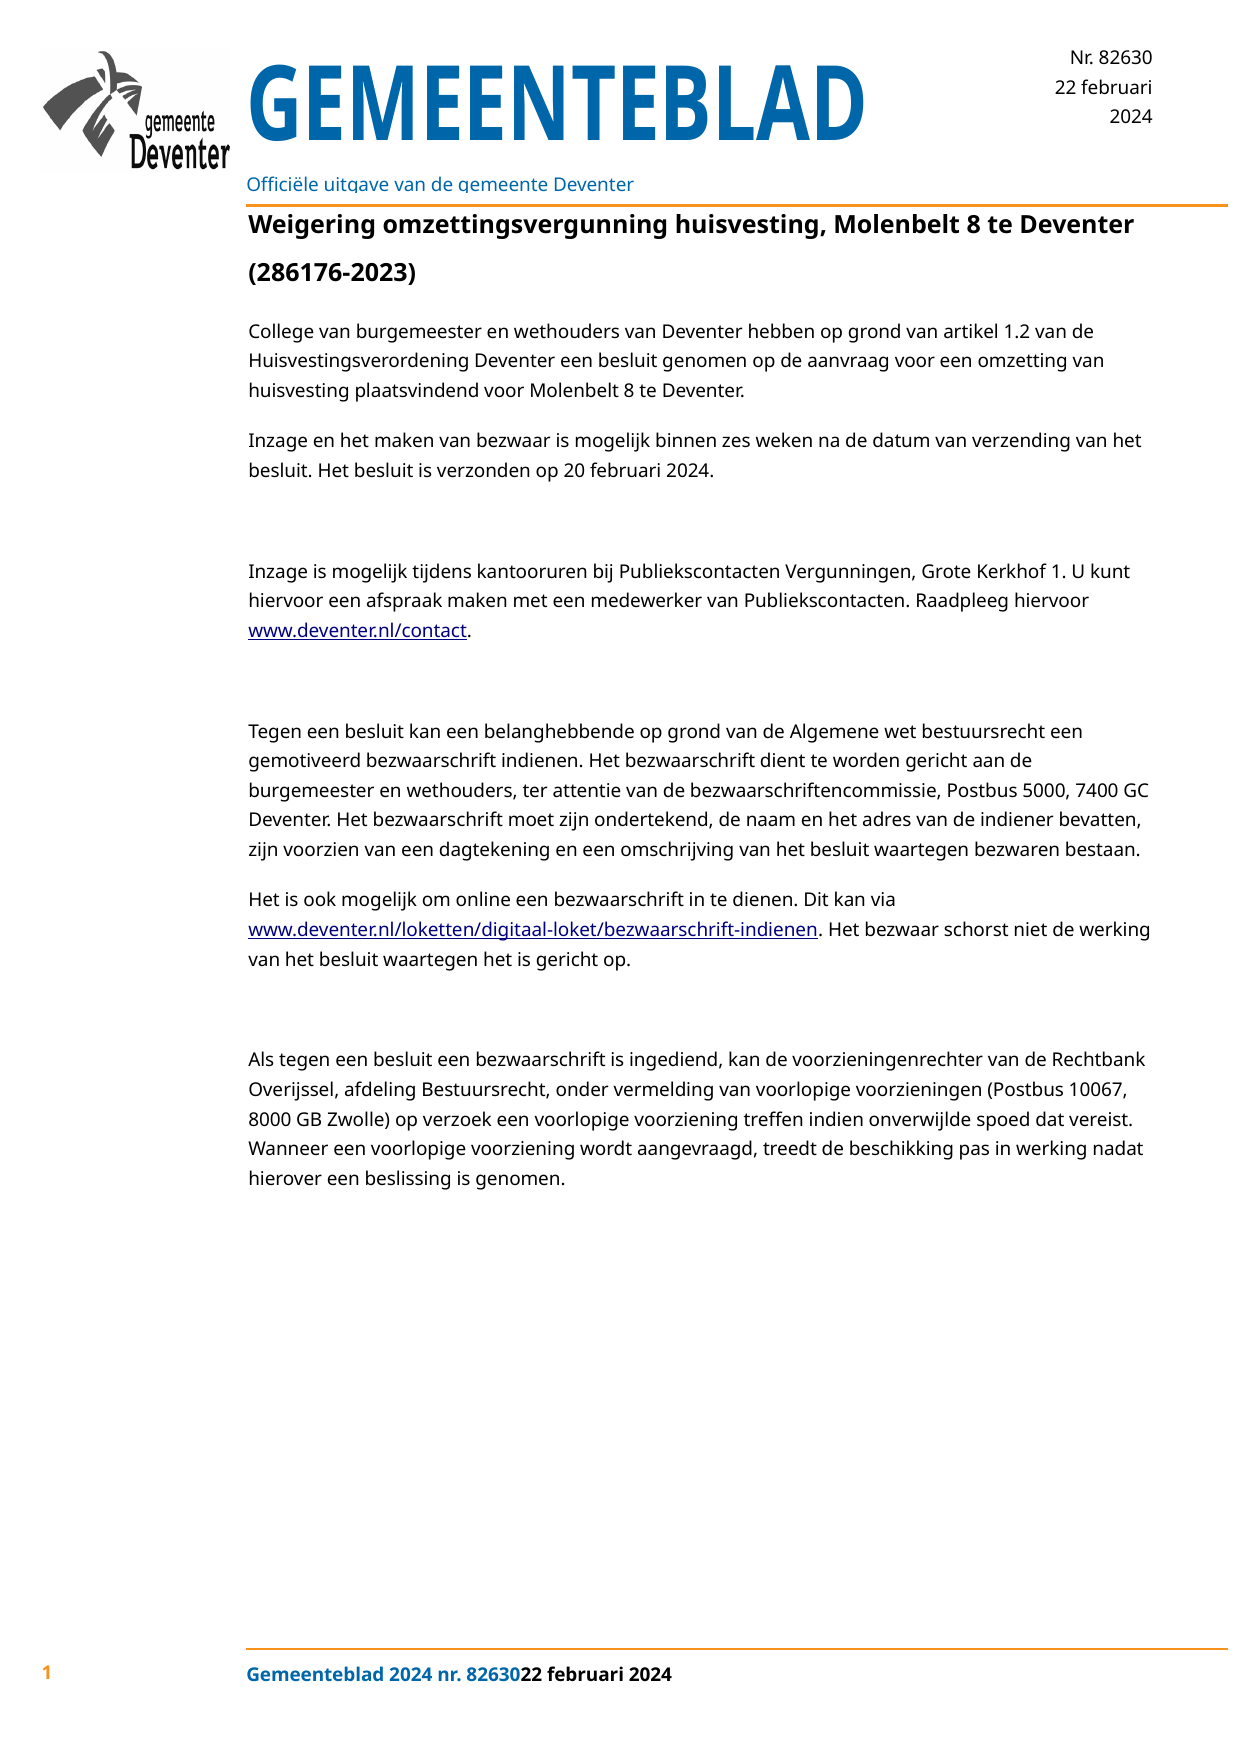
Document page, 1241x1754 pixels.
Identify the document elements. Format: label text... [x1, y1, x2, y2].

text Inzage is mogelijk tijdens kantooruren bij Publiekscontacten Vergunningen, Grote Kerkhof 1. U kunt hiervoor een afspraak maken met een medewerker van Publiekscontacten. Raadpleeg hiervoor www.deventer.nl/contact. [248, 558, 1152, 643]
text Als tegen een besluit een bezwaarschrift is ingediend, kan de voorzieningenrechter van de Rechtbank Overijssel, afdeling Bestuursrecht, onder vermelding van voorlopige voorzieningen (Postbus 10067, 8000 GB Zwolle) op verzoek een voorlopige voorziening treffen indien onverwijlde spoed dat vereist. Wanneer een voorlopige voorziening wordt aangevraagd, treedt de beschikking pas in werking nadat hierover een beslissing is genomen. [248, 1047, 1152, 1191]
text Het is ook mogelijk om online een bezwaarschrift in te dienen. Dit kan via www.deventer.nl/loketten/digitaal-loket/bezwaarschrift-indienen. Het bezwaar schorst niet de werking van het besluit waartegen het is gericht op. [248, 887, 1152, 972]
text College van burgemeester en wethouders van Deventer hebben op grond van artikel 1.2 van de Huisvestingsverordening Deventer een besluit genomen op de aanvraag voor een omzetting van huisvesting plaatsvindend voor Molenbelt 8 te Deventer. [248, 318, 1152, 403]
text Inzage en het maken van bezwaar is mogelijk binnen zes weken na de datum van verzending van het besluit. Het besluit is verzonden op 20 februari 2024. [248, 427, 1152, 483]
text Tegen een besluit kan een belanghebbende op grond van de Algemene wet bestuursrecht een gemotiveerd bezwaarschrift indienen. Het bezwaarschrift dient te worden gericht aan de burgemeester en wethouders, ter attentie van de bezwaarschriftencommissie, Postbus 5000, 7400 GC Deventer. Het bezwaarschrift moet zijn ondertekend, de naam en het adres van de indiener bevatten, zijn voorzien van een dagtekening en een omschrijving van het besluit waartegen bezwaren bestaan. [248, 718, 1152, 862]
text Weigering omzettingsvergunning huisvesting, Molenbelt 8 te Deventer (286176-2023) [248, 207, 1152, 288]
picture [41, 47, 231, 172]
